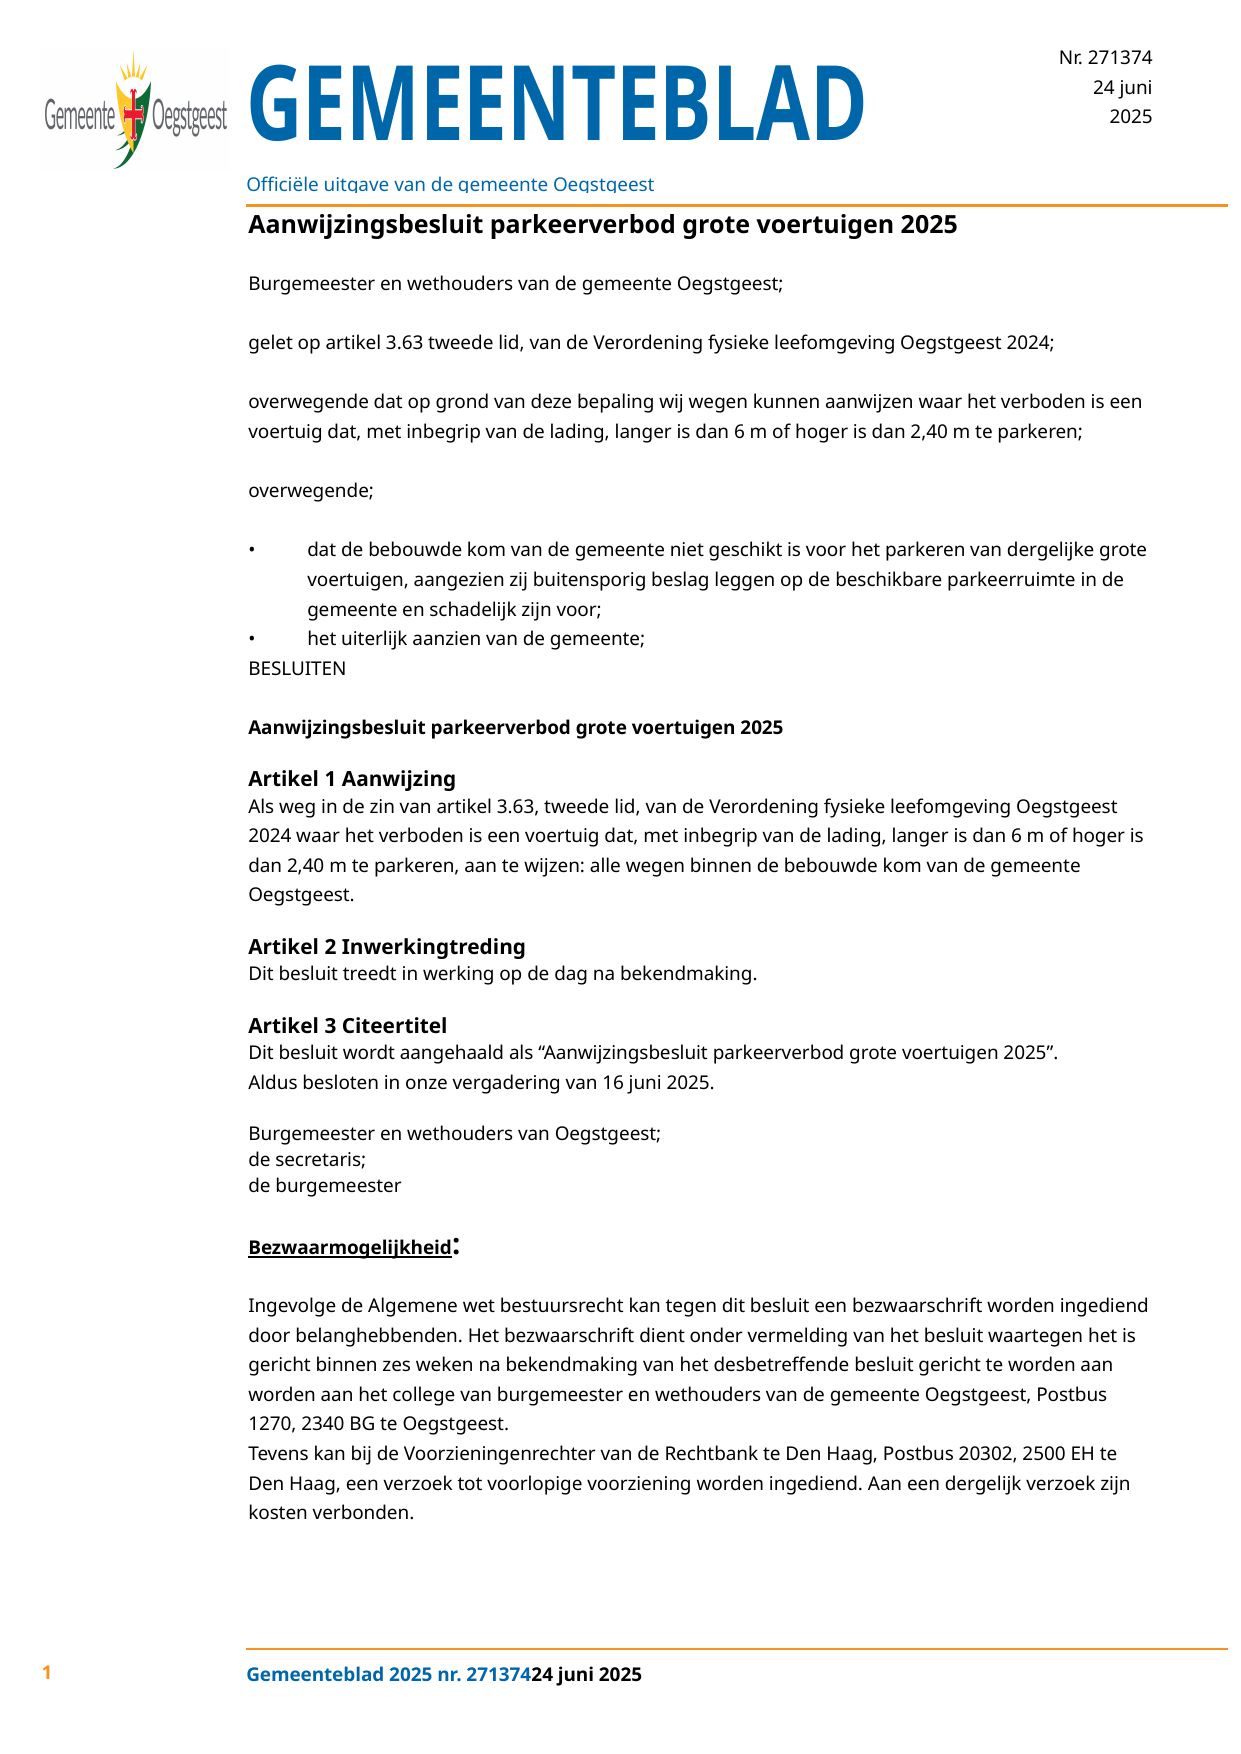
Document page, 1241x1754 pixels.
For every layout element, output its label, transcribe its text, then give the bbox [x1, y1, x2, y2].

picture [41, 47, 231, 172]
text Artikel 2 Inwerkingtreding [248, 932, 1152, 961]
list het uiterlijk aanzien van de gemeente; [248, 625, 1152, 651]
text BESLUITEN [248, 655, 1152, 681]
text de burgemeester [248, 1172, 1152, 1198]
list dat de bebouwde kom van de gemeente niet geschikt is voor het parkeren van dergelijke grote voertuigen, aangezien zij buitensporig beslag leggen op de beschikbare parkeerruimte in de gemeente en schadelijk zijn voor; [248, 537, 1152, 621]
text Dit besluit wordt aangehaald als “Aanwijzingsbesluit parkeerverbod grote voertuigen 2025”. [248, 1039, 1152, 1065]
text Aanwijzingsbesluit parkeerverbod grote voertuigen 2025 [248, 207, 1152, 241]
text gelet op artikel 3.63 tweede lid, van de Verordening fysieke leefomgeving Oegstgeest 2024; [248, 329, 1152, 355]
text Dit besluit treedt in werking op de dag na bekendmaking. [248, 961, 1152, 986]
text Als weg in de zin van artikel 3.63, tweede lid, van de Verordening fysieke leefomgeving Oegstgeest 2024 waar het verboden is een voertuig dat, met inbegrip van de lading, langer is dan 6 m of hoger is dan 2,40 m te parkeren, aan te wijzen: alle wegen binnen de bebouwde kom van de gemeente Oegstgeest. [248, 793, 1152, 907]
text Bezwaarmogelijkheid: [248, 1223, 1152, 1263]
text Aldus besloten in onze vergadering van 16 juni 2025. [248, 1069, 1152, 1095]
text Tevens kan bij de Voorzieningenrechter van de Rechtbank te Den Haag, Postbus 20302, 2500 EH te Den Haag, een verzoek tot voorlopige voorziening worden ingediend. Aan een dergelijk verzoek zijn kosten verbonden. [248, 1440, 1152, 1525]
text Burgemeester en wethouders van de gemeente Oegstgeest; [248, 270, 1152, 296]
text Aanwijzingsbesluit parkeerverbod grote voertuigen 2025 [248, 714, 1152, 740]
text Ingevolge de Algemene wet bestuursrecht kan tegen dit besluit een bezwaarschrift worden ingediend door belanghebbenden. Het bezwaarschrift dient onder vermelding van het besluit waartegen het is gericht binnen zes weken na bekendmaking van het desbetreffende besluit gericht te worden aan worden aan het college van burgemeester en wethouders van de gemeente Oegstgeest, Postbus 1270, 2340 BG te Oegstgeest. [248, 1292, 1152, 1436]
text Artikel 3 Citeertitel [248, 1011, 1152, 1039]
text overwegende dat op grond van deze bepaling wij wegen kunnen aanwijzen waar het verboden is een voertuig dat, met inbegrip van de lading, langer is dan 6 m of hoger is dan 2,40 m te parkeren; [248, 389, 1152, 444]
text overwegende; [248, 477, 1152, 503]
text de secretaris; [248, 1146, 1152, 1172]
text Burgemeester en wethouders van Oegstgeest; [248, 1120, 1152, 1146]
text Artikel 1 Aanwijzing [248, 764, 1152, 793]
